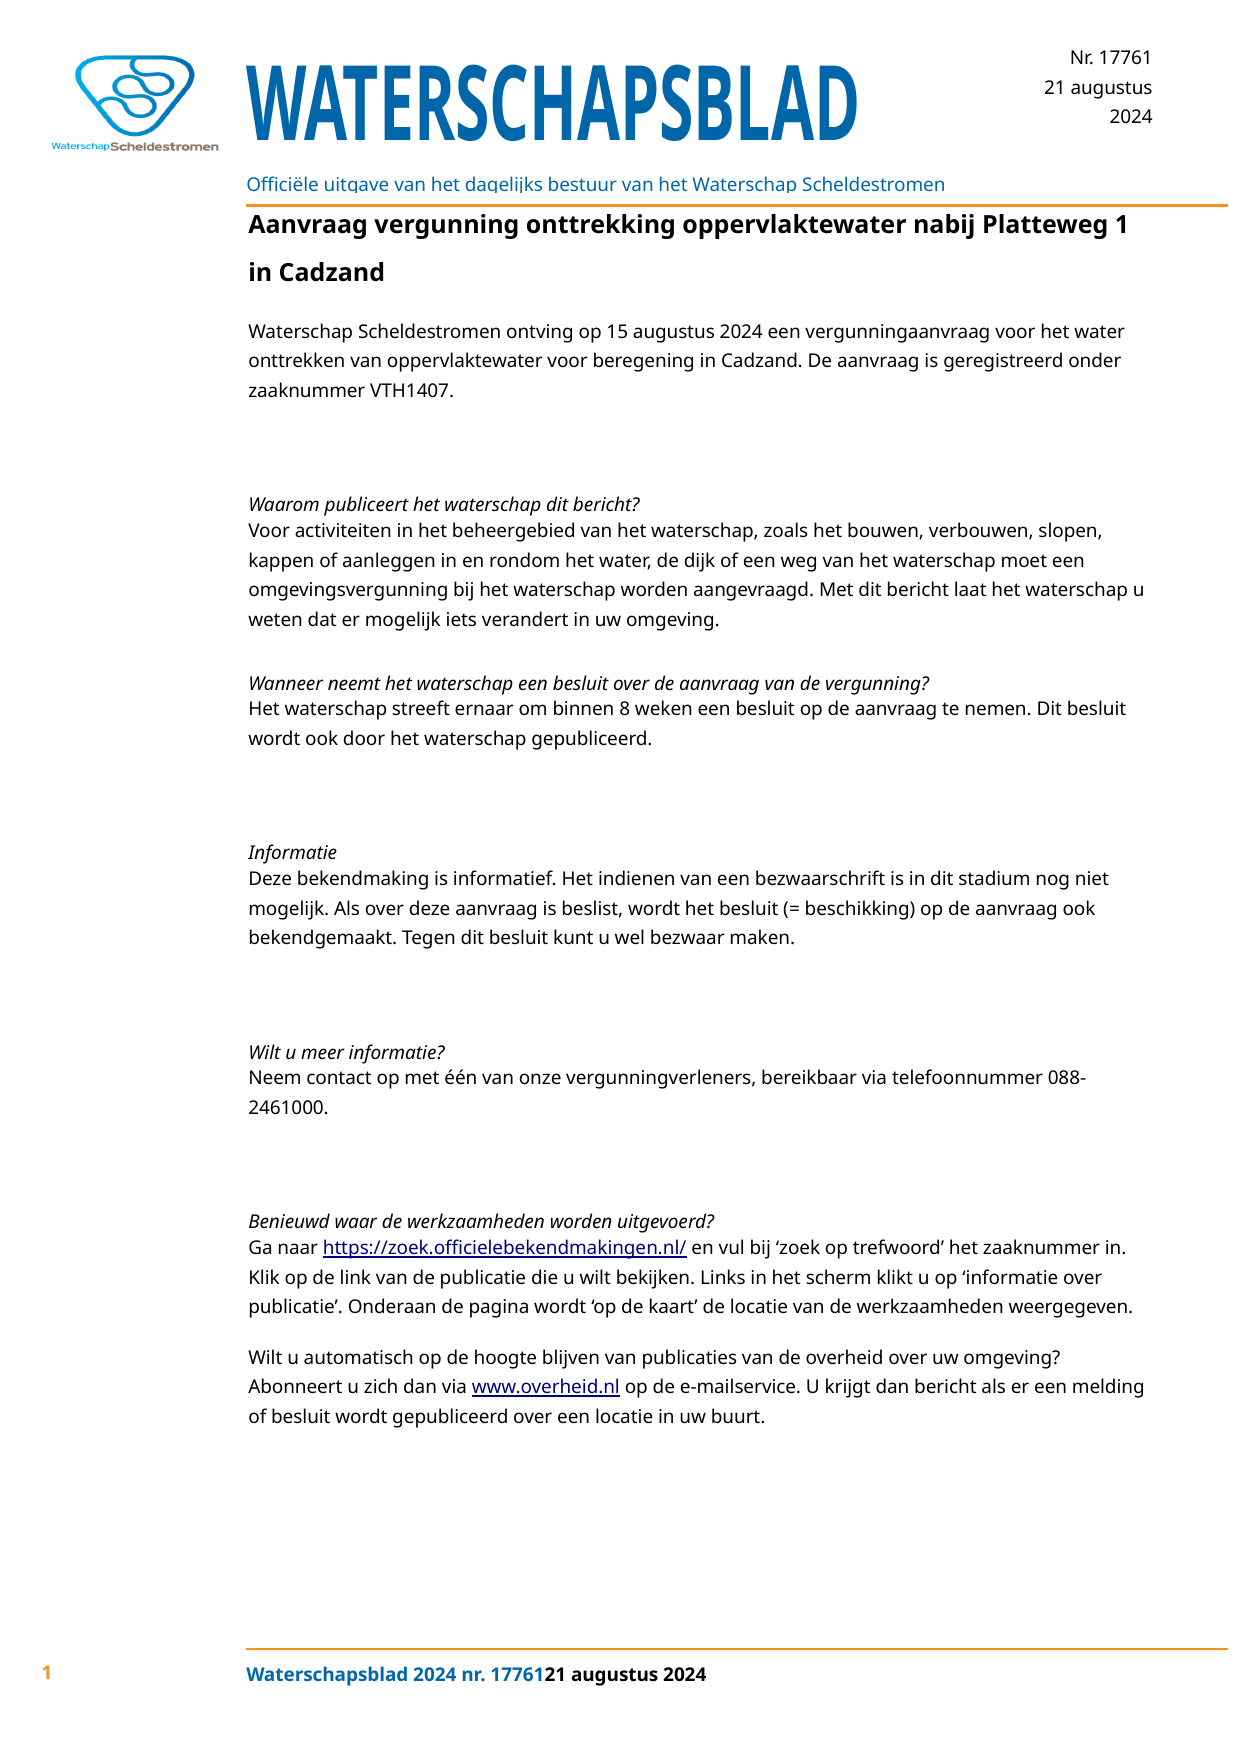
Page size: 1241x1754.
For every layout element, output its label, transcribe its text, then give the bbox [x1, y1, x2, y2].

text Waarom publiceert het waterschap dit bericht? [248, 491, 1152, 517]
text Waterschap Scheldestromen ontving op 15 augustus 2024 een vergunningaanvraag voor het water onttrekken van oppervlaktewater voor beregening in Cadzand. De aanvraag is geregistreerd onder zaaknummer VTH1407. [248, 318, 1152, 403]
text Aanvraag vergunning onttrekking oppervlaktewater nabij Platteweg 1 in Cadzand [248, 207, 1152, 288]
text Voor activiteiten in het beheergebied van het waterschap, zoals het bouwen, verbouwen, slopen, kappen of aanleggen in en rondom het water, de dijk of een weg van het waterschap moet een omgevingsvergunning bij het waterschap worden aangevraagd. Met dit bericht laat het waterschap u weten dat er mogelijk iets verandert in uw omgeving. [248, 517, 1152, 632]
text Benieuwd waar de werkzaamheden worden uitgevoerd? [248, 1208, 1152, 1234]
text Wilt u meer informatie? [248, 1039, 1152, 1064]
text Informatie [248, 839, 1152, 865]
text Het waterschap streeft ernaar om binnen 8 weken een besluit op de aanvraag te nemen. Dit besluit wordt ook door het waterschap gepubliceerd. [248, 696, 1152, 751]
text Neem contact op met één van onze vergunningverleners, bereikbaar via telefoonnummer 088-2461000. [248, 1064, 1152, 1120]
text Wanneer neemt het waterschap een besluit over de aanvraag van de vergunning? [248, 670, 1152, 696]
text Deze bekendmaking is informatief. Het indienen van een bezwaarschrift is in dit stadium nog niet mogelijk. Als over deze aanvraag is beslist, wordt het besluit (= beschikking) op de aanvraag ook bekendgemaakt. Tegen dit besluit kunt u wel bezwaar maken. [248, 865, 1152, 950]
text Ga naar https://zoek.officielebekendmakingen.nl/ en vul bij ‘zoek op trefwoord’ het zaaknummer in. Klik op de link van de publicatie die u wilt bekijken. Links in het scherm klikt u op ‘informatie over publicatie’. Onderaan de pagina wordt ‘op de kaart’ de locatie van de werkzaamheden weergegeven. [248, 1234, 1152, 1319]
picture [41, 47, 231, 172]
text Wilt u automatisch op de hoogte blijven van publicaties van de overheid over uw omgeving? Abonneert u zich dan via www.overheid.nl op de e-mailservice. U krijgt dan bericht als er een melding of besluit wordt gepubliceerd over een locatie in uw buurt. [248, 1344, 1152, 1429]
